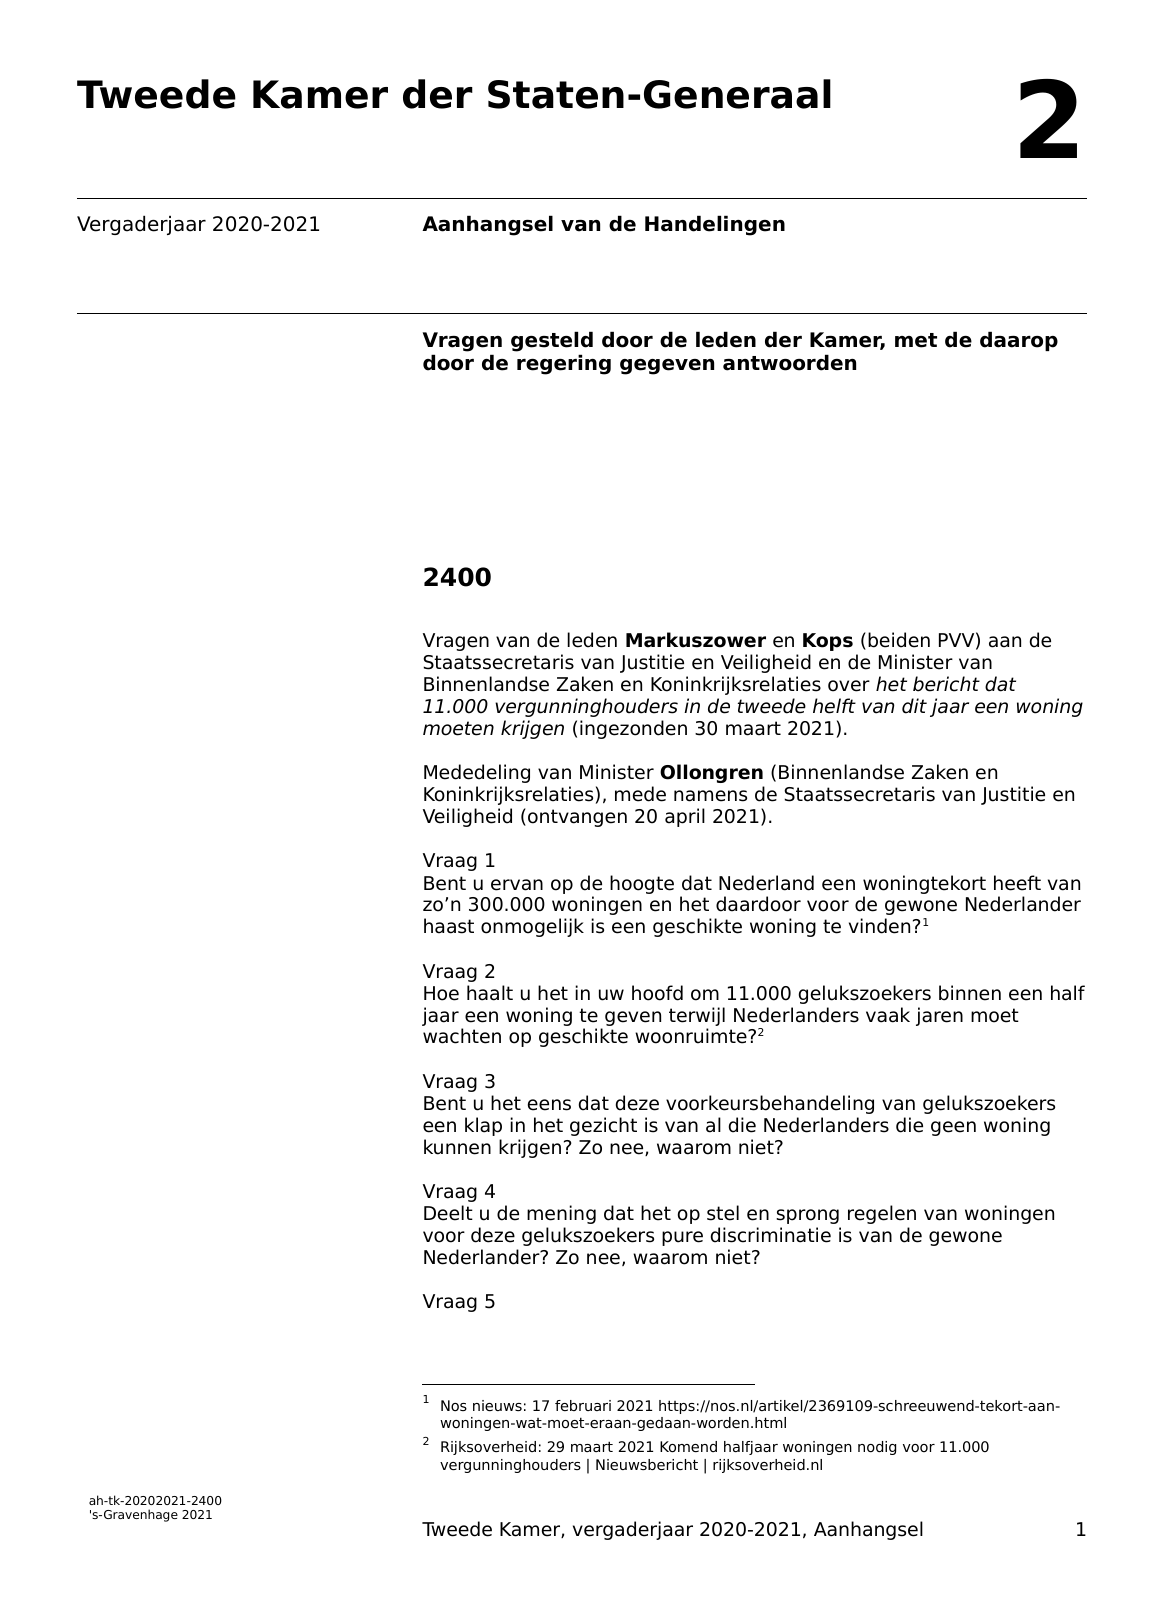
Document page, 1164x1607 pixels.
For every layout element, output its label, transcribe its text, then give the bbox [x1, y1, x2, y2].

text Vraag 5 [422, 1291, 1087, 1313]
text Rijksoverheid: 29 maart 2021 Komend halfjaar woningen nodig voor 11.000 vergunninghouders | Nieuwsbericht | rijksoverheid.nl [422, 1435, 1087, 1474]
text Vragen van de leden Markuszower en Kops (beiden PVV) aan de Staatssecretaris van Justitie en Veiligheid en de Minister van Binnenlandse Zaken en Koninkrijksrelaties over het bericht dat 11.000 vergunninghouders in de tweede helft van dit jaar een woning moeten krijgen (ingezonden 30 maart 2021). [422, 630, 1087, 740]
text ah-tk-20202021-2400 [88, 1494, 323, 1508]
table_cell Vergaderjaar 2020-2021 [77, 199, 422, 313]
text Vraag 2 [422, 961, 1087, 982]
text Vraag 1 [422, 850, 1087, 872]
text Nos nieuws: 17 februari 2021 https://nos.nl/artikel/2369109-schreeuwend-tekort-aan-woningen-wat-moet-eraan-gedaan-worden.html [422, 1393, 1087, 1432]
text Vraag 4 [422, 1181, 1087, 1203]
table_header Tweede Kamer der Staten-Generaal [77, 59, 886, 198]
text Hoe haalt u het in uw hoofd om 11.000 gelukszoekers binnen een half jaar een woning te geven terwijl Nederlanders vaak jaren moet wachten op geschikte woonruimte? [422, 982, 1087, 1048]
table_cell Vragen gesteld door de leden der Kamer, met de daarop door de regering gegeven antwoorden [422, 314, 1087, 375]
text Vraag 3 [422, 1071, 1087, 1093]
text 2400 [422, 563, 1087, 592]
text Bent u het eens dat deze voorkeursbehandeling van gelukszoekers een klap in het gezicht is van al die Nederlanders die geen woning kunnen krijgen? Zo nee, waarom niet? [422, 1093, 1087, 1158]
text 's-Gravenhage 2021 [88, 1508, 323, 1522]
table_cell [77, 314, 422, 375]
text Bent u ervan op de hoogte dat Nederland een woningtekort heeft van zo’n 300.000 woningen en het daardoor voor de gewone Nederlander haast onmogelijk is een geschikte woning te vinden? [422, 872, 1087, 938]
table_header 2 [886, 59, 1087, 198]
text Mededeling van Minister Ollongren (Binnenlandse Zaken en Koninkrijksrelaties), mede namens de Staatssecretaris van Justitie en Veiligheid (ontvangen 20 april 2021). [422, 762, 1087, 828]
table_cell Aanhangsel van de Handelingen [422, 199, 1087, 313]
text Deelt u de mening dat het op stel en sprong regelen van woningen voor deze gelukszoekers pure discriminatie is van de gewone Nederlander? Zo nee, waarom niet? [422, 1203, 1087, 1269]
